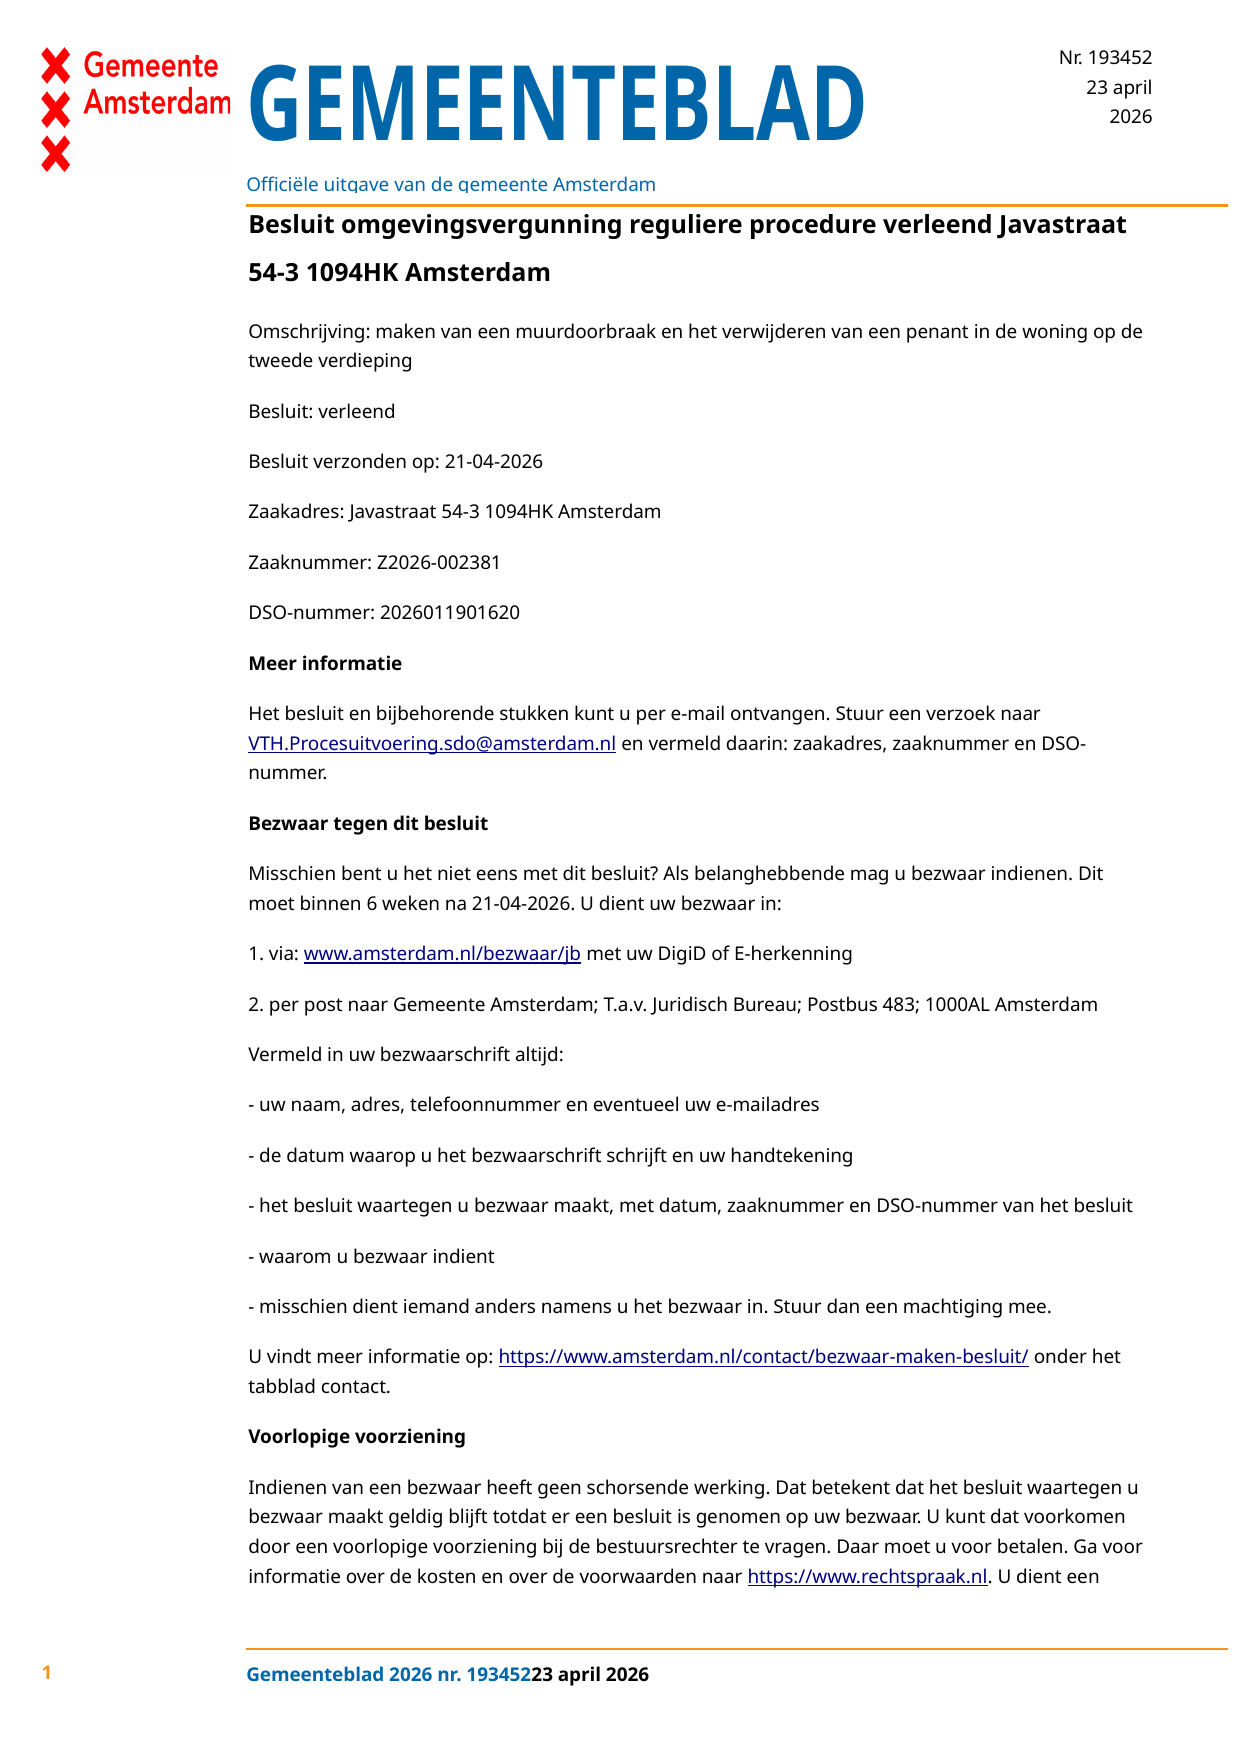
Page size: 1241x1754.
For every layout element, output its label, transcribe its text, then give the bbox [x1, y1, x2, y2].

text DSO-nummer: 2026011901620 [248, 599, 1152, 625]
text Vermeld in uw bezwaarschrift altijd: [248, 1041, 1152, 1067]
text 1. via: www.amsterdam.nl/bezwaar/jb met uw DigiD of E-herkenning [248, 940, 1152, 966]
text - de datum waarop u het bezwaarschrift schrijft en uw handtekening [248, 1142, 1152, 1168]
text - waarom u bezwaar indient [248, 1243, 1152, 1269]
text Het besluit en bijbehorende stukken kunt u per e-mail ontvangen. Stuur een verzoek naar VTH.Procesuitvoering.sdo@amsterdam.nl en vermeld daarin: zaakadres, zaaknummer en DSO-nummer. [248, 700, 1152, 785]
text Besluit omgevingsvergunning reguliere procedure verleend Javastraat 54-3 1094HK Amsterdam [248, 207, 1152, 288]
text U vindt meer informatie op: https://www.amsterdam.nl/contact/bezwaar-maken-besluit/ onder het tabblad contact. [248, 1344, 1152, 1399]
text Besluit verzonden op: 21-04-2026 [248, 448, 1152, 474]
text Besluit: verleend [248, 398, 1152, 424]
text Meer informatie [248, 650, 1152, 676]
text 2. per post naar Gemeente Amsterdam; T.a.v. Juridisch Bureau; Postbus 483; 1000AL Amsterdam [248, 991, 1152, 1017]
text Misschien bent u het niet eens met dit besluit? Als belanghebbende mag u bezwaar indienen. Dit moet binnen 6 weken na 21-04-2026. U dient uw bezwaar in: [248, 860, 1152, 916]
text - uw naam, adres, telefoonnummer en eventueel uw e-mailadres [248, 1092, 1152, 1117]
text Omschrijving: maken van een muurdoorbraak en het verwijderen van een penant in de woning op de tweede verdieping [248, 318, 1152, 373]
text Zaaknummer: Z2026-002381 [248, 549, 1152, 575]
text Voorlopige voorziening [248, 1424, 1152, 1449]
text - het besluit waartegen u bezwaar maakt, met datum, zaaknummer en DSO-nummer van het besluit [248, 1192, 1152, 1218]
text Zaakadres: Javastraat 54-3 1094HK Amsterdam [248, 499, 1152, 524]
picture [41, 47, 231, 172]
text Indienen van een bezwaar heeft geen schorsende werking. Dat betekent dat het besluit waartegen u bezwaar maakt geldig blijft totdat er een besluit is genomen op uw bezwaar. U kunt dat voorkomen door een voorlopige voorziening bij de bestuursrechter te vragen. Daar moet u voor betalen. Ga voor informatie over de kosten en over de voorwaarden naar https://www.rechtspraak.nl. U dient een [248, 1474, 1152, 1589]
text Bezwaar tegen dit besluit [248, 810, 1152, 836]
text - misschien dient iemand anders namens u het bezwaar in. Stuur dan een machtiging mee. [248, 1293, 1152, 1319]
